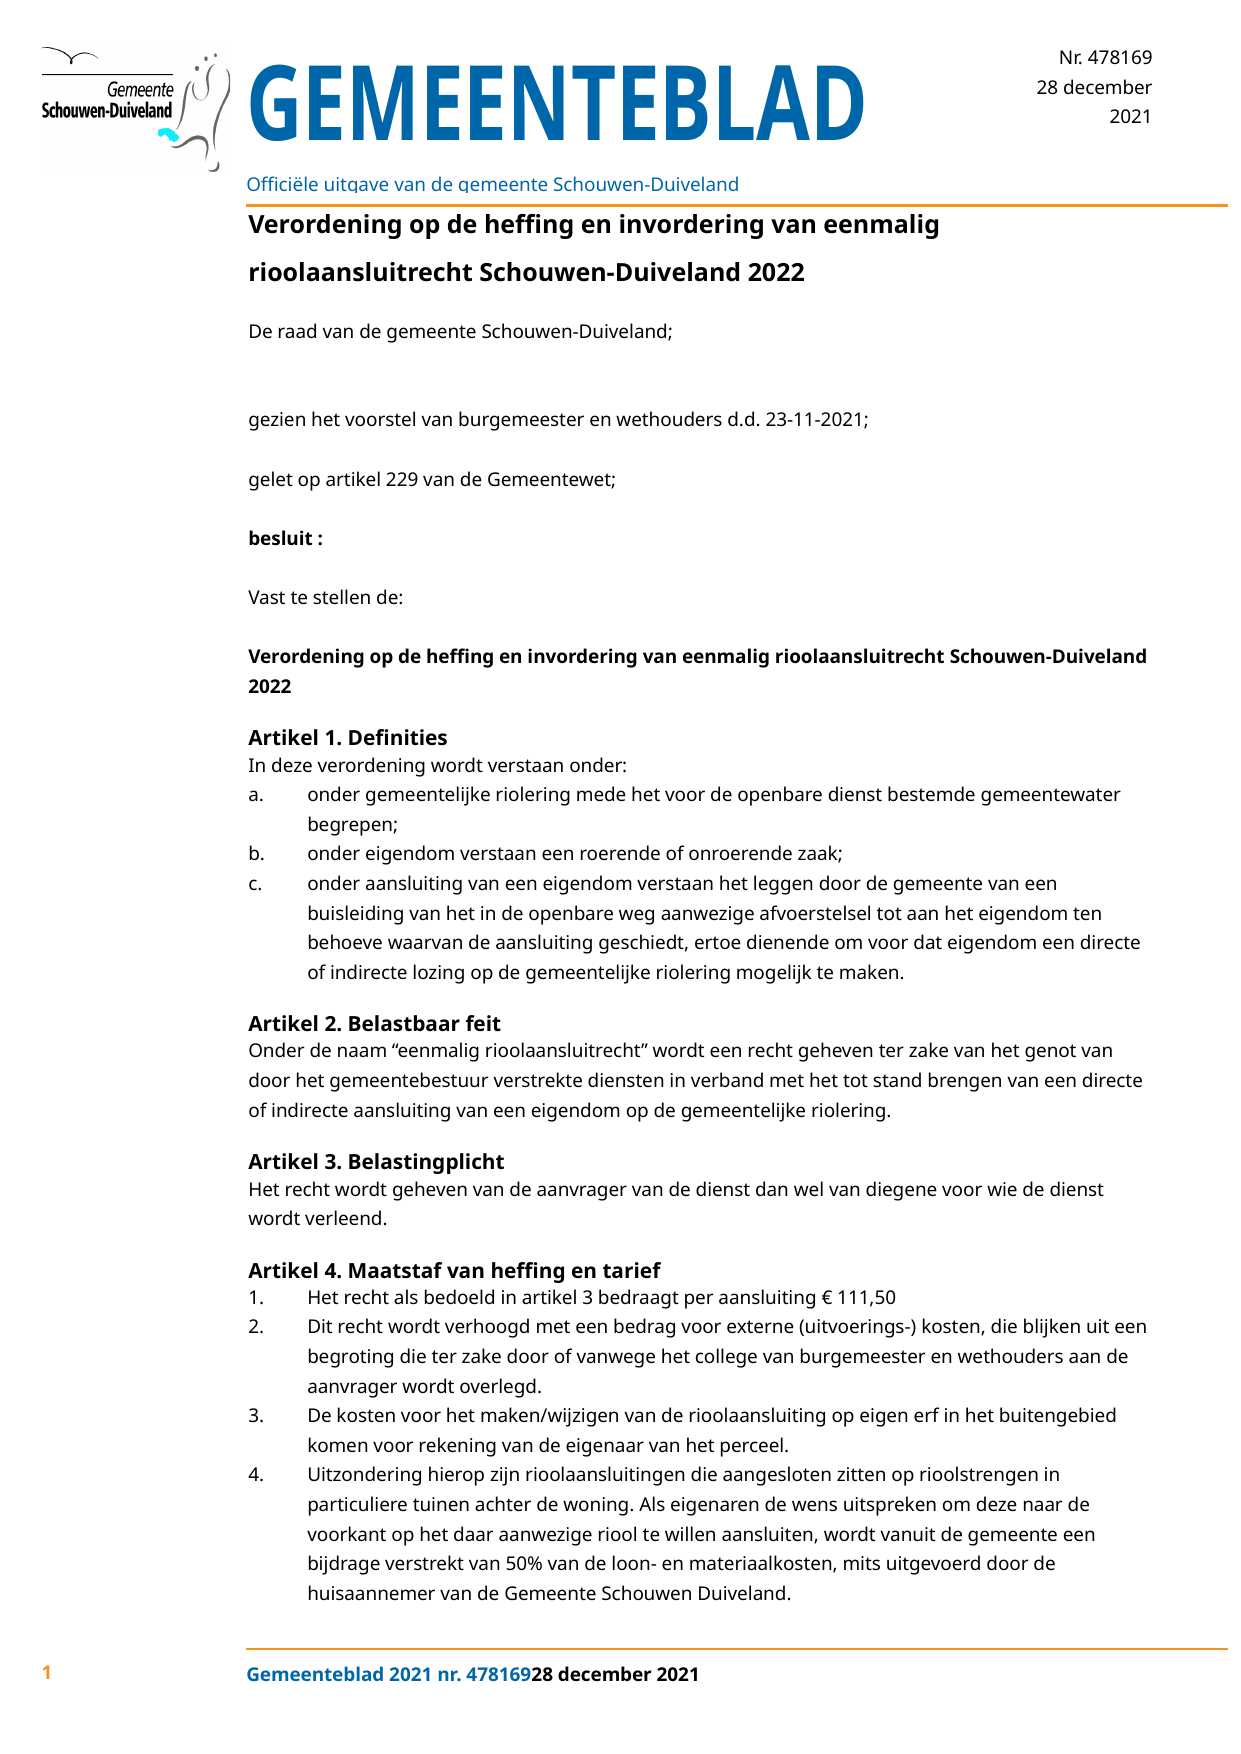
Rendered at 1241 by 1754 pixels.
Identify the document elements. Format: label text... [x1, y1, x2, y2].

text Artikel 4. Maatstaf van heffing en tarief [248, 1256, 1152, 1284]
list Dit recht wordt verhoogd met een bedrag voor externe (uitvoerings-) kosten, die blijken uit een begroting die ter zake door of vanwege het college van burgemeester en wethouders aan de aanvrager wordt overlegd. [248, 1314, 1152, 1399]
text Onder de naam “eenmalig rioolaansluitrecht” wordt een recht geheven ter zake van het genot van door het gemeentebestuur verstrekte diensten in verband met het tot stand brengen van een directe of indirecte aansluiting van een eigendom op de gemeentelijke riolering. [248, 1038, 1152, 1123]
text Verordening op de heffing en invordering van eenmalig rioolaansluitrecht Schouwen-Duiveland 2022 [248, 207, 1152, 288]
list Het recht als bedoeld in artikel 3 bedraagt per aansluiting € 111,50 [248, 1284, 1152, 1310]
list De kosten voor het maken/wijzigen van de rioolaansluiting op eigen erf in het buitengebied komen voor rekening van de eigenaar van het perceel. [248, 1402, 1152, 1458]
text Het recht wordt geheven van de aanvrager van de dienst dan wel van diegene voor wie de dienst wordt verleend. [248, 1176, 1152, 1231]
text gelet op artikel 229 van de Gemeentewet; [248, 466, 1152, 492]
list Uitzondering hierop zijn rioolaansluitingen die aangesloten zitten op rioolstrengen in particuliere tuinen achter de woning. Als eigenaren de wens uitspreken om deze naar de voorkant op het daar aanwezige riool te willen aansluiten, wordt vanuit de gemeente een bijdrage verstrekt van 50% van de loon- en materiaalkosten, mits uitgevoerd door de huisaannemer van de Gemeente Schouwen Duiveland. [248, 1462, 1152, 1606]
picture [41, 47, 231, 172]
list onder aansluiting van een eigendom verstaan het leggen door de gemeente van een buisleiding van het in de openbare weg aanwezige afvoerstelsel tot aan het eigendom ten behoeve waarvan de aansluiting geschiedt, ertoe dienende om voor dat eigendom een directe of indirecte lozing op de gemeentelijke riolering mogelijk te maken. [248, 870, 1152, 984]
text gezien het voorstel van burgemeester en wethouders d.d. 23-11-2021; [248, 407, 1152, 432]
text Vast te stellen de: [248, 584, 1152, 610]
text besluit : [248, 525, 1152, 551]
text Artikel 3. Belastingplicht [248, 1147, 1152, 1176]
text De raad van de gemeente Schouwen-Duiveland; [248, 318, 1152, 344]
list onder gemeentelijke riolering mede het voor de openbare dienst bestemde gemeentewater begrepen; [248, 781, 1152, 837]
list onder eigendom verstaan een roerende of onroerende zaak; [248, 841, 1152, 866]
text Artikel 1. Definities [248, 723, 1152, 752]
text Artikel 2. Belastbaar feit [248, 1009, 1152, 1038]
text Verordening op de heffing en invordering van eenmalig rioolaansluitrecht Schouwen-Duiveland 2022 [248, 643, 1152, 699]
text In deze verordening wordt verstaan onder: [248, 752, 1152, 777]
